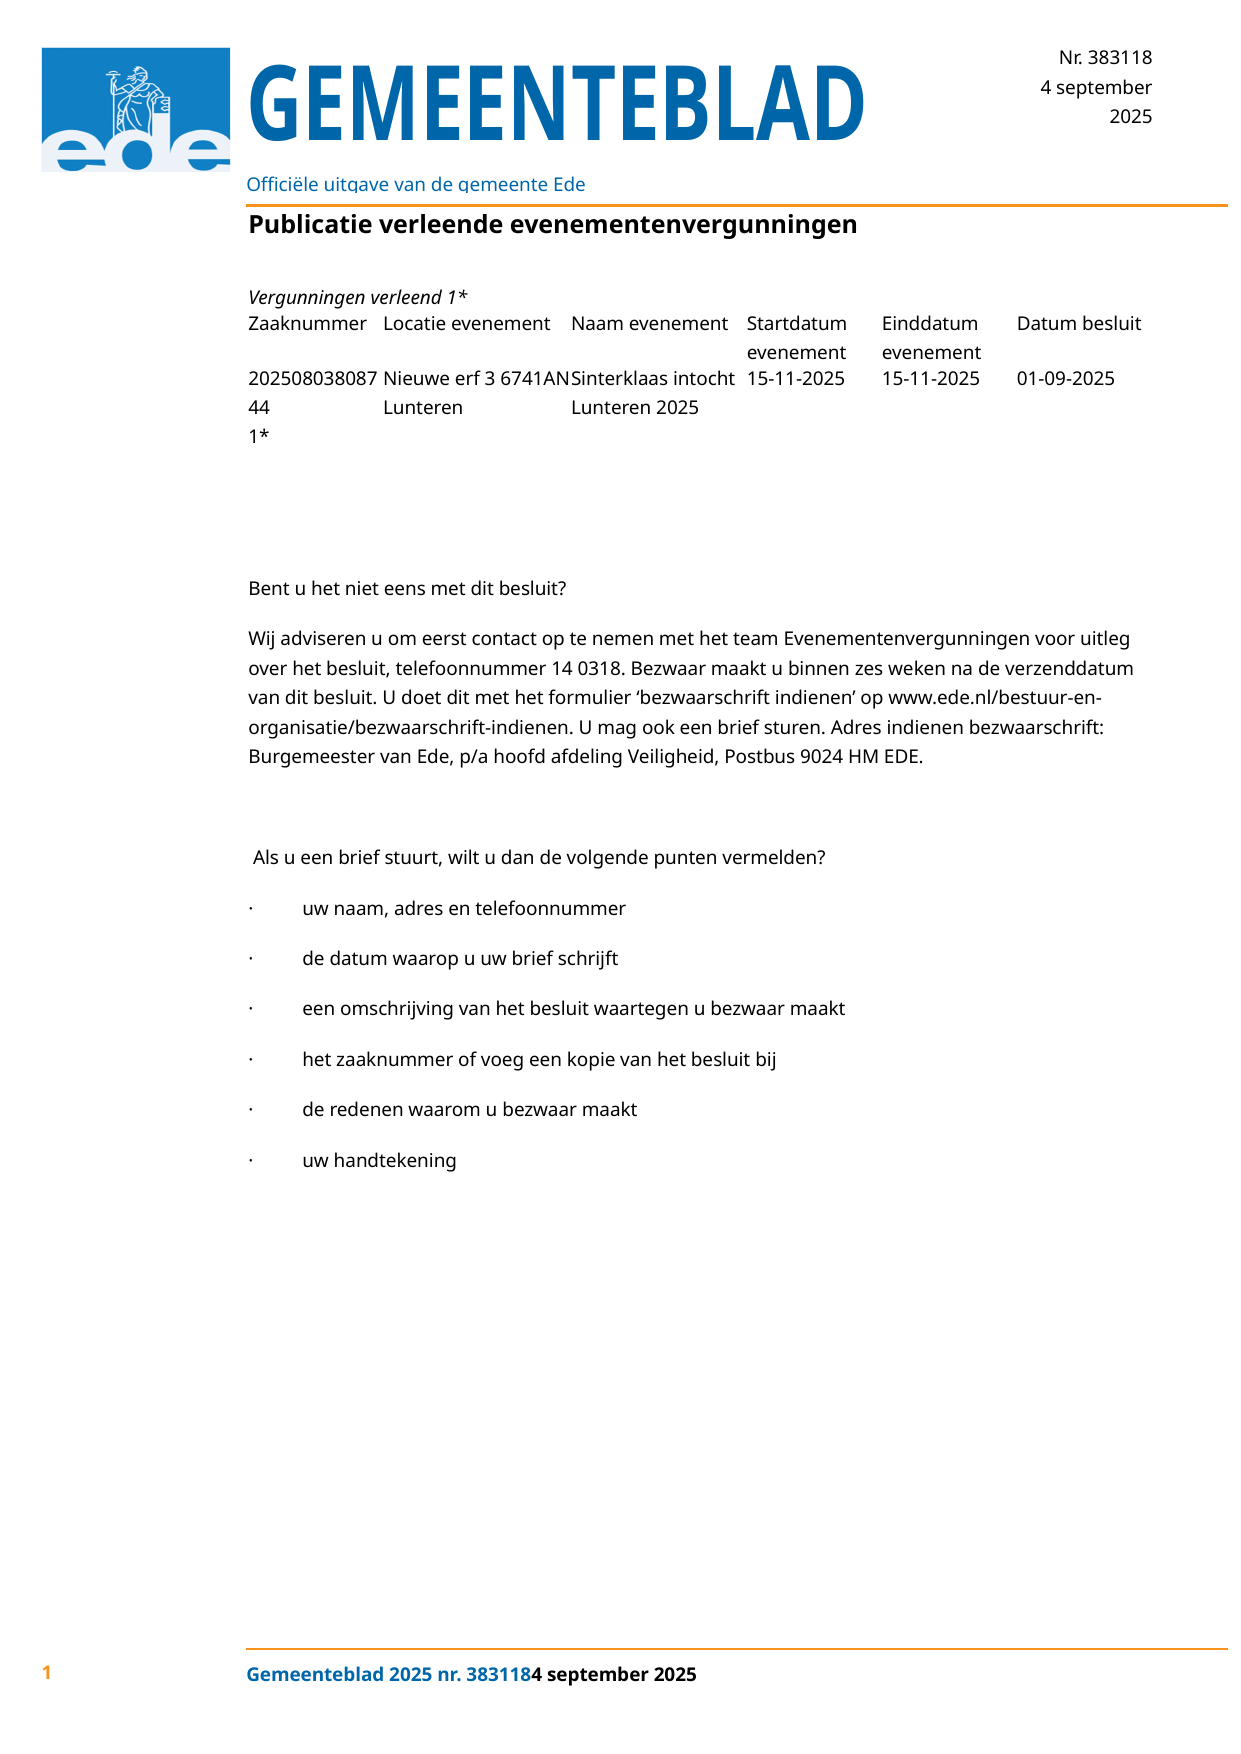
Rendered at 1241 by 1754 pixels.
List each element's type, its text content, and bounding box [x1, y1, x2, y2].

text · de datum waarop u uw brief schrijft [248, 945, 1152, 971]
table_cell 20250803808744 [248, 365, 383, 420]
table_header Locatie evenement [383, 310, 571, 365]
table_cell 15-11-2025 [747, 365, 882, 420]
text · een omschrijving van het besluit waartegen u bezwaar maakt [248, 996, 1152, 1021]
text · de redenen waarom u bezwaar maakt [248, 1096, 1152, 1122]
table_cell Nieuwe erf 3 6741AN Lunteren [383, 365, 571, 420]
table_header Datum besluit [1017, 310, 1152, 365]
table_header Naam evenement [571, 310, 747, 365]
text Als u een brief stuurt, wilt u dan de volgende punten vermelden? [248, 844, 1152, 870]
text Publicatie verleende evenementenvergunningen [248, 207, 1152, 241]
text · uw handtekening [248, 1147, 1152, 1173]
text Bent u het niet eens met dit besluit? [248, 575, 1152, 601]
table_cell Sinterklaas intocht Lunteren 2025 [571, 365, 747, 420]
table_header Einddatum evenement [882, 310, 1017, 365]
text · het zaaknummer of voeg een kopie van het besluit bij [248, 1046, 1152, 1072]
table_cell 01-09-2025 [1017, 365, 1152, 420]
text 1* [248, 423, 1152, 449]
table_header Startdatum evenement [747, 310, 882, 365]
text Wij adviseren u om eerst contact op te nemen met het team Evenementenvergunningen voor uitleg over het besluit, telefoonnummer 14 0318. Bezwaar maakt u binnen zes weken na de verzenddatum van dit besluit. U doet dit met het formulier ‘bezwaarschrift indienen’ op www.ede.nl/bestuur-en-organisatie/bezwaarschrift-indienen. U mag ook een brief sturen. Adres indienen bezwaarschrift: Burgemeester van Ede, p/a hoofd afdeling Veiligheid, Postbus 9024 HM EDE. [248, 625, 1152, 769]
table_cell 15-11-2025 [882, 365, 1017, 420]
picture [41, 47, 231, 172]
table_header Zaaknummer [248, 310, 383, 365]
text · uw naam, adres en telefoonnummer [248, 895, 1152, 921]
text Vergunningen verleend 1* [248, 284, 1152, 309]
